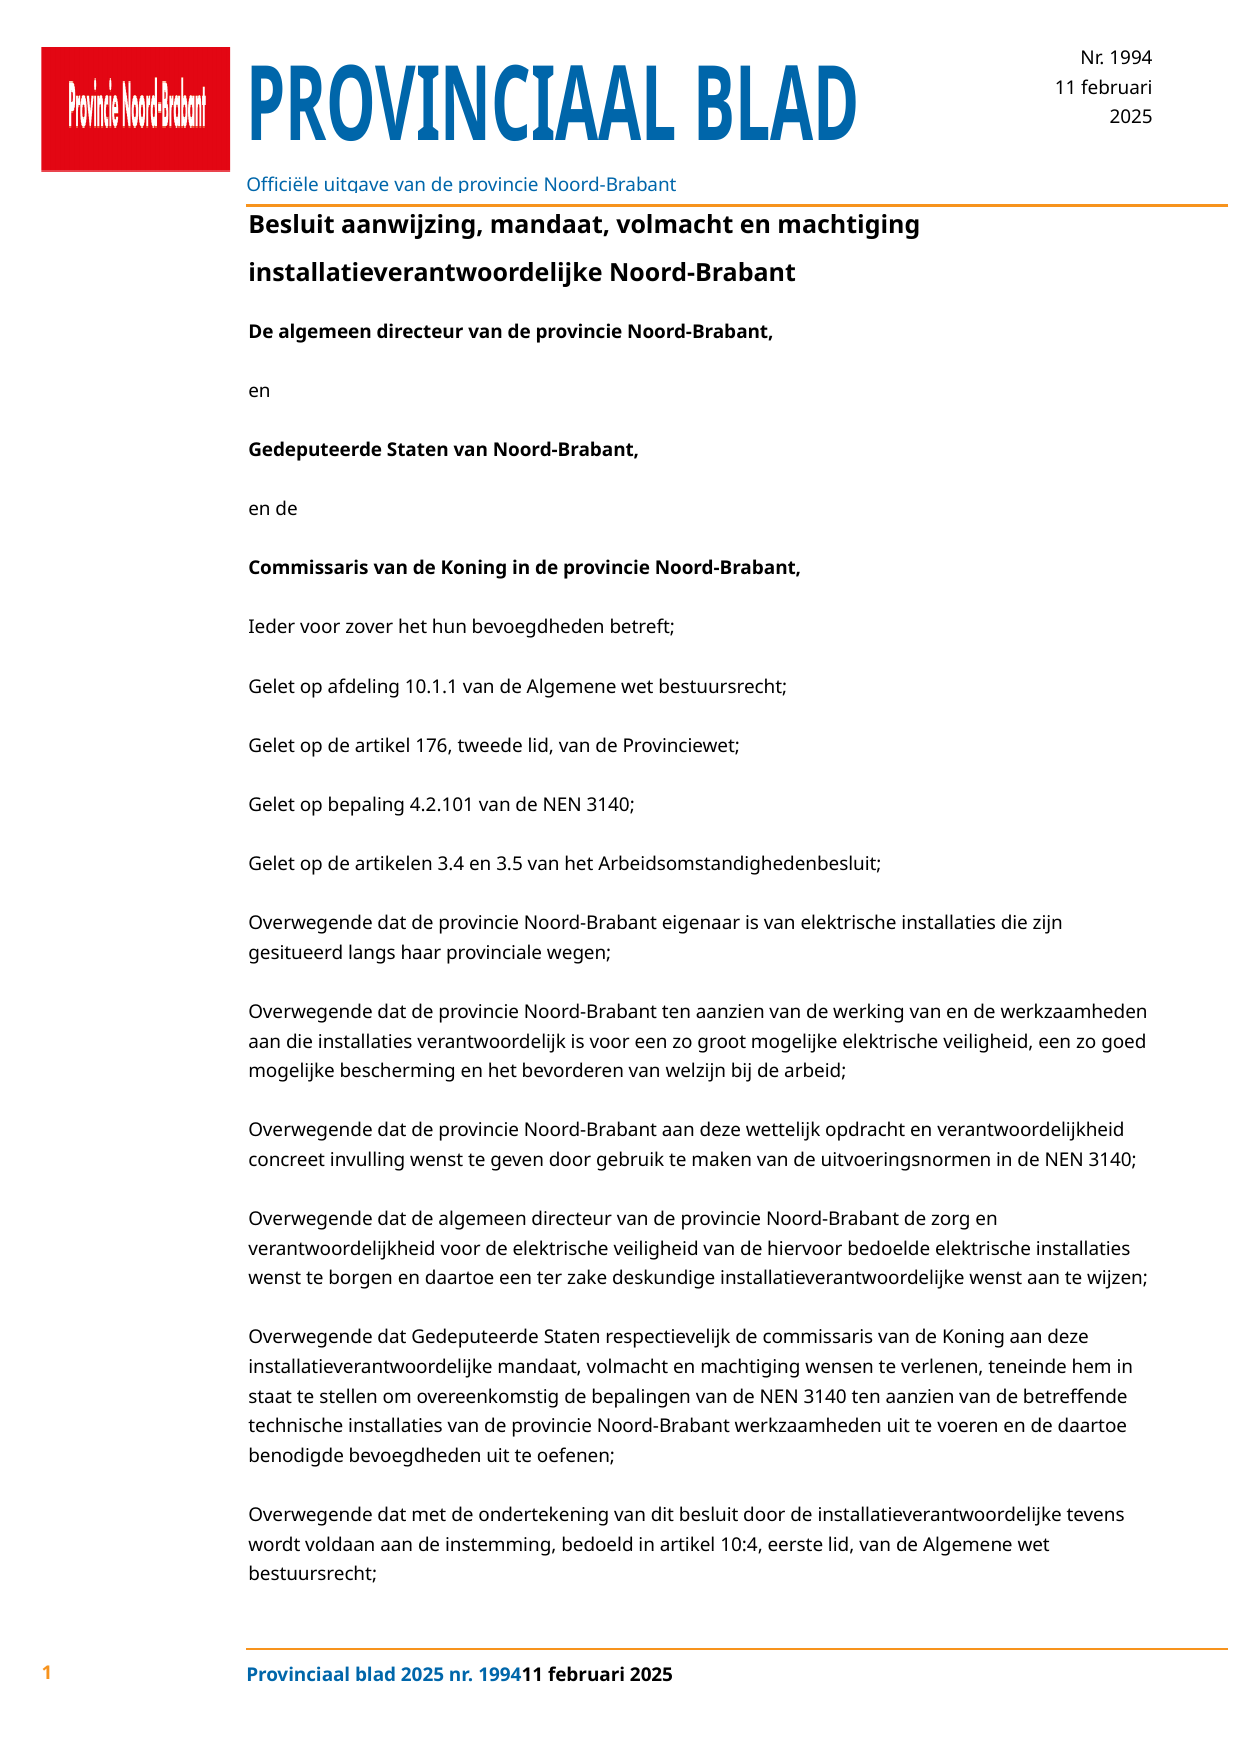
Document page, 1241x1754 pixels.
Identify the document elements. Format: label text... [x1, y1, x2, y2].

text Commissaris van de Koning in de provincie Noord-Brabant, [248, 554, 1152, 580]
text Gelet op afdeling 10.1.1 van de Algemene wet bestuursrecht; [248, 673, 1152, 699]
text Overwegende dat de algemeen directeur van de provincie Noord-Brabant de zorg en verantwoordelijkheid voor de elektrische veiligheid van de hiervoor bedoelde elektrische installaties wenst te borgen en daartoe een ter zake deskundige installatieverantwoordelijke wenst aan te wijzen; [248, 1205, 1152, 1290]
text Overwegende dat Gedeputeerde Staten respectievelijk de commissaris van de Koning aan deze installatieverantwoordelijke mandaat, volmacht en machtiging wensen te verlenen, teneinde hem in staat te stellen om overeenkomstig de bepalingen van de NEN 3140 ten aanzien van de betreffende technische installaties van de provincie Noord-Brabant werkzaamheden uit te voeren en de daartoe benodigde bevoegdheden uit te oefenen; [248, 1324, 1152, 1468]
text Overwegende dat de provincie Noord-Brabant ten aanzien van de werking van en de werkzaamheden aan die installaties verantwoordelijk is voor een zo groot mogelijke elektrische veiligheid, een zo goed mogelijke bescherming en het bevorderen van welzijn bij de arbeid; [248, 998, 1152, 1083]
text en de [248, 495, 1152, 521]
picture [41, 47, 231, 172]
text Gelet op de artikelen 3.4 en 3.5 van het Arbeidsomstandighedenbesluit; [248, 850, 1152, 876]
text en [248, 377, 1152, 403]
text Overwegende dat met de ondertekening van dit besluit door de installatieverantwoordelijke tevens wordt voldaan aan de instemming, bedoeld in artikel 10:4, eerste lid, van de Algemene wet bestuursrecht; [248, 1501, 1152, 1586]
text Gelet op de artikel 176, tweede lid, van de Provinciewet; [248, 732, 1152, 758]
text Gedeputeerde Staten van Noord-Brabant, [248, 436, 1152, 462]
text De algemeen directeur van de provincie Noord-Brabant, [248, 318, 1152, 344]
text Ieder voor zover het hun bevoegdheden betreft; [248, 614, 1152, 639]
text Overwegende dat de provincie Noord-Brabant aan deze wettelijk opdracht en verantwoordelijkheid concreet invulling wenst te geven door gebruik te maken van de uitvoeringsnormen in de NEN 3140; [248, 1117, 1152, 1172]
text Overwegende dat de provincie Noord-Brabant eigenaar is van elektrische installaties die zijn gesitueerd langs haar provinciale wegen; [248, 909, 1152, 965]
text Besluit aanwijzing, mandaat, volmacht en machtiging installatieverantwoordelijke Noord-Brabant [248, 207, 1152, 288]
text Gelet op bepaling 4.2.101 van de NEN 3140; [248, 791, 1152, 817]
